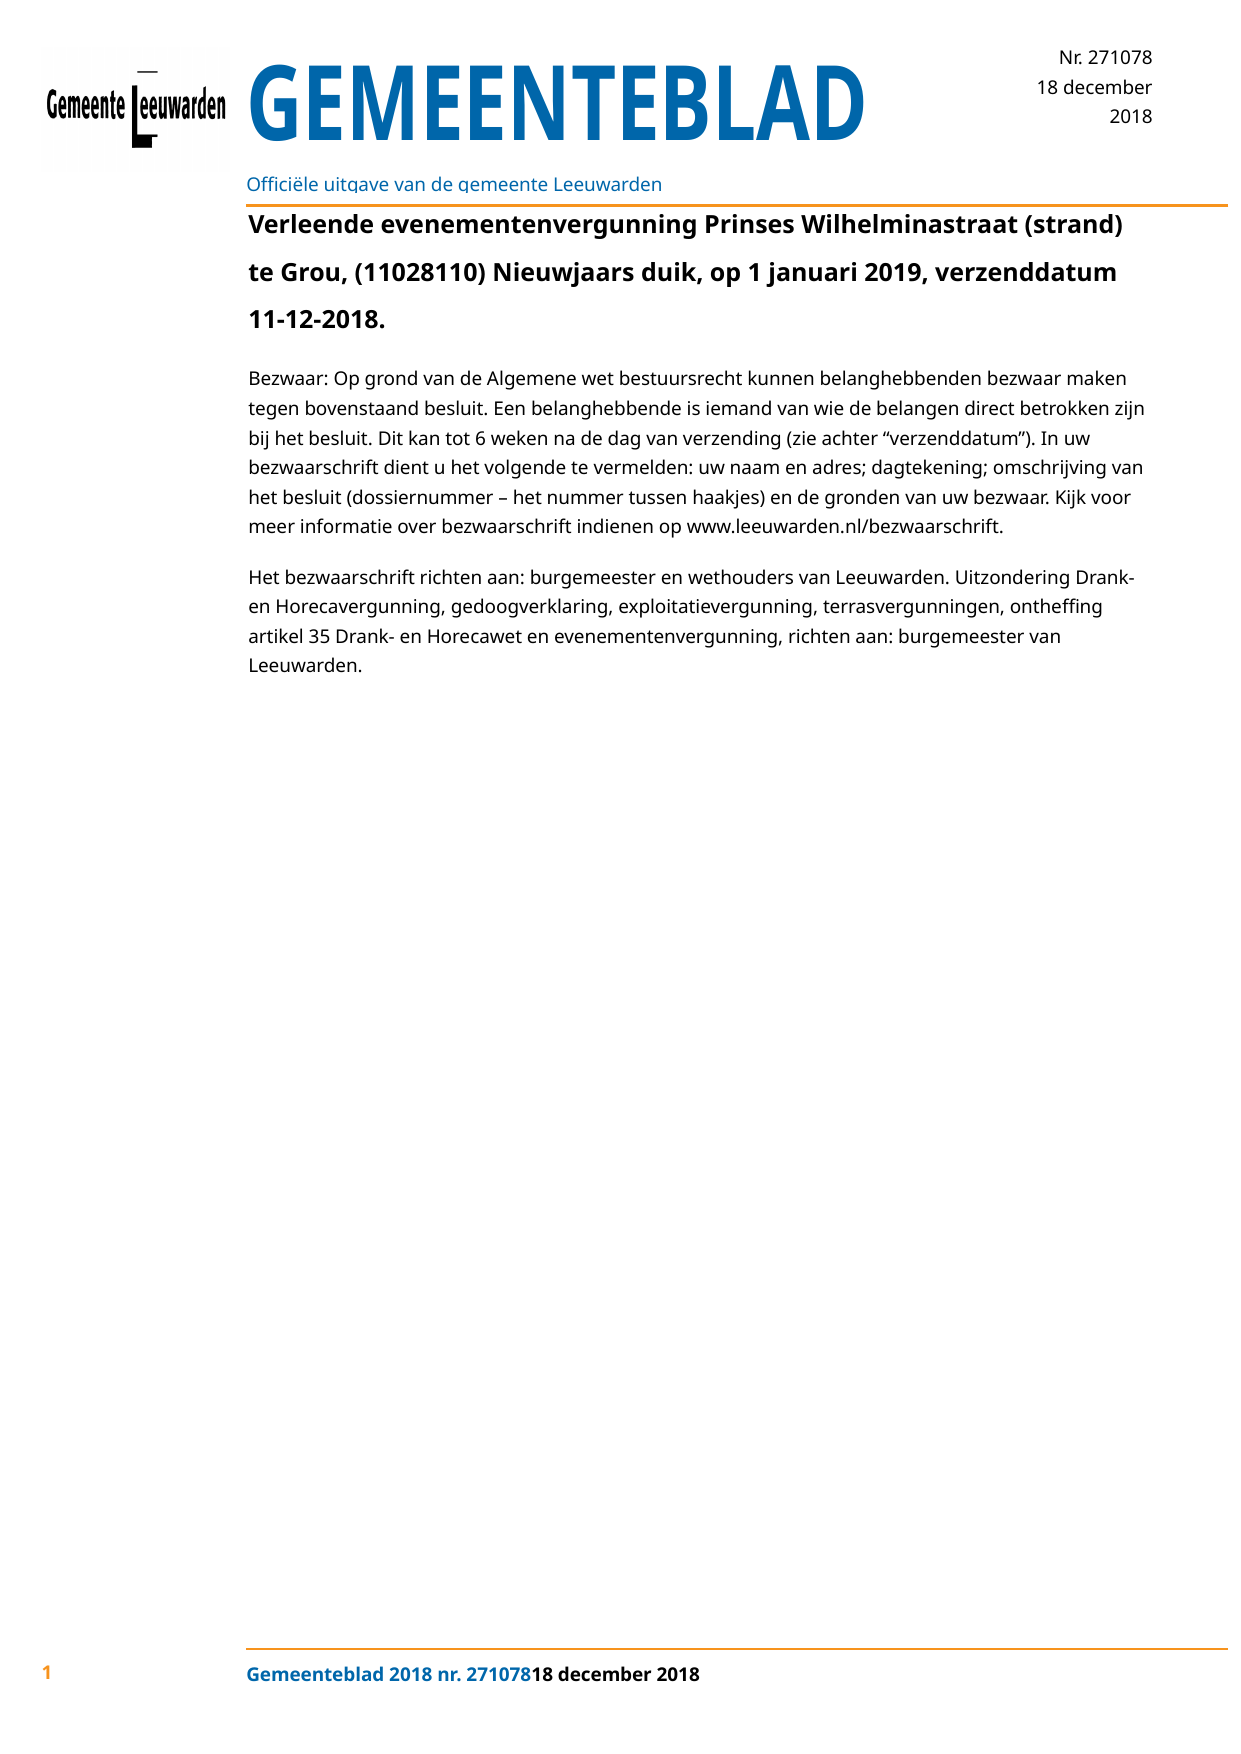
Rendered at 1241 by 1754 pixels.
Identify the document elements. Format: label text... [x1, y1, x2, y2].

text Verleende evenementenvergunning Prinses Wilhelminastraat (strand) te Grou, (11028110) Nieuwjaars duik, op 1 januari 2019, verzenddatum 11-12-2018. [248, 207, 1152, 336]
text Bezwaar: Op grond van de Algemene wet bestuursrecht kunnen belanghebbenden bezwaar maken tegen bovenstaand besluit. Een belanghebbende is iemand van wie de belangen direct betrokken zijn bij het besluit. Dit kan tot 6 weken na de dag van verzending (zie achter “verzenddatum”). In uw bezwaarschrift dient u het volgende te vermelden: uw naam en adres; dagtekening; omschrijving van het besluit (dossiernummer – het nummer tussen haakjes) en de gronden van uw bezwaar. Kijk voor meer informatie over bezwaarschrift indienen op www.leeuwarden.nl/bezwaarschrift. [248, 366, 1152, 539]
picture [41, 47, 231, 172]
text Het bezwaarschrift richten aan: burgemeester en wethouders van Leeuwarden. Uitzondering Drank- en Horecavergunning, gedoogverklaring, exploitatievergunning, terrasvergunningen, ontheffing artikel 35 Drank- en Horecawet en evenementenvergunning, richten aan: burgemeester van Leeuwarden. [248, 564, 1152, 678]
